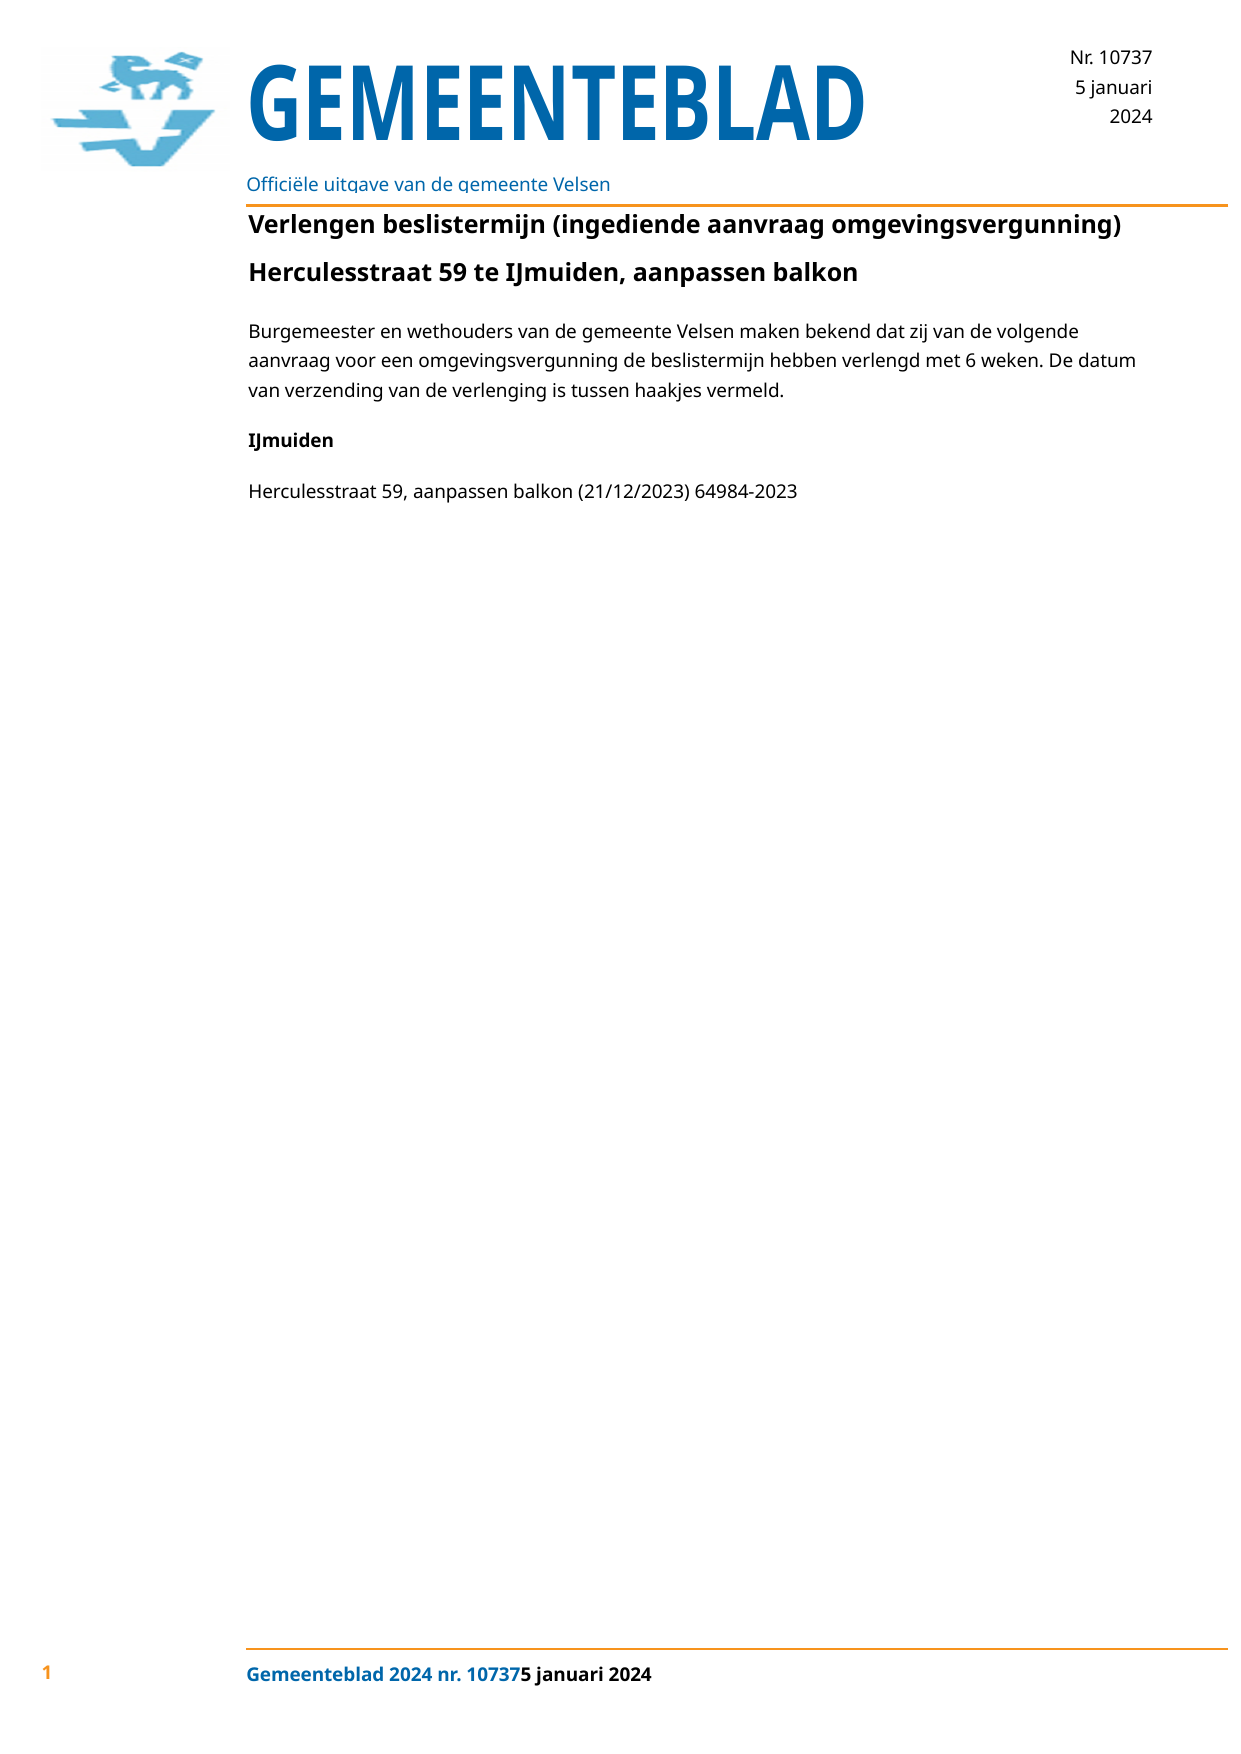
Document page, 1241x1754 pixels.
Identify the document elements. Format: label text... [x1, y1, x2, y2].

text Herculesstraat 59, aanpassen balkon (21/12/2023) 64984-2023 [248, 478, 1152, 504]
text IJmuiden [248, 427, 1152, 453]
text Verlengen beslistermijn (ingediende aanvraag omgevingsvergunning) Herculesstraat 59 te IJmuiden, aanpassen balkon [248, 207, 1152, 288]
text Burgemeester en wethouders van de gemeente Velsen maken bekend dat zij van de volgende aanvraag voor een omgevingsvergunning de beslistermijn hebben verlengd met 6 weken. De datum van verzending van de verlenging is tussen haakjes vermeld. [248, 318, 1152, 403]
picture [41, 47, 231, 172]
